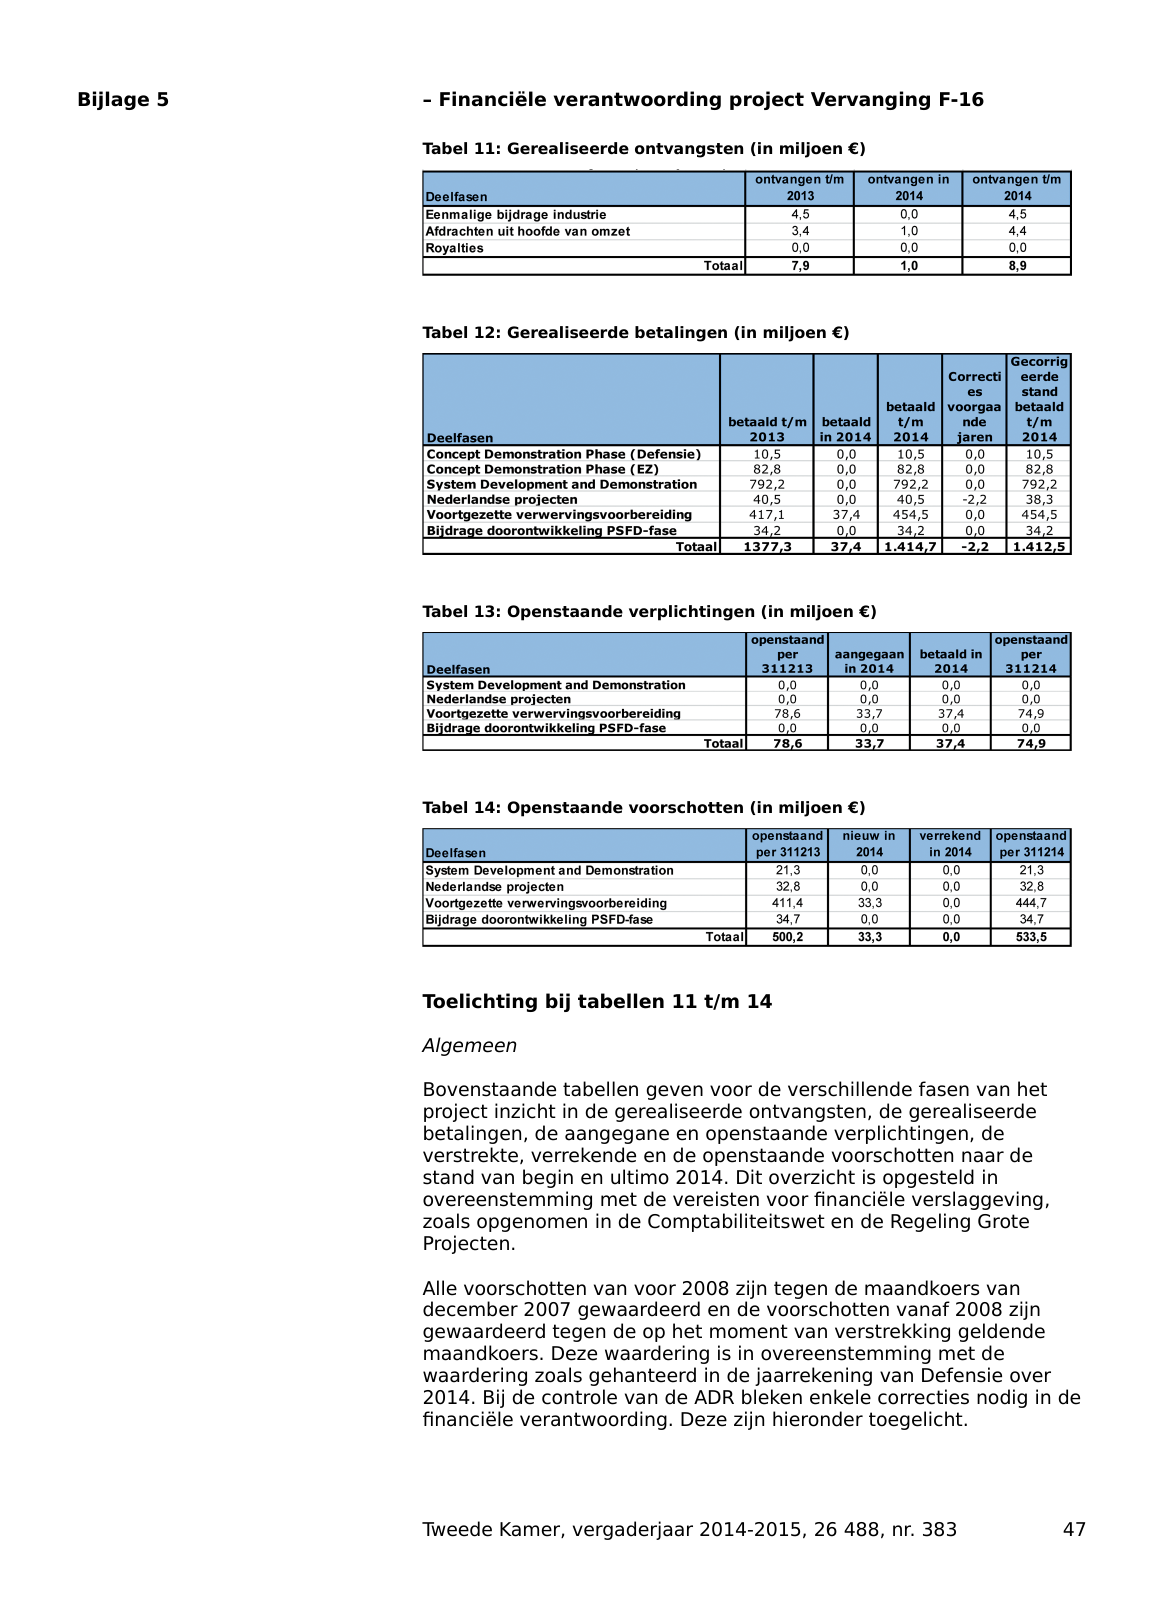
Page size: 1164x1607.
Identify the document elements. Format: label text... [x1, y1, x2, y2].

subtitle Algemeen [422, 1035, 1087, 1057]
picture [422, 353, 1072, 555]
text Tabel 12: Gerealiseerde betalingen (in miljoen €) [422, 324, 1072, 342]
text Alle voorschotten van voor 2008 zijn tegen de maandkoers van december 2007 gewaardeerd en de voorschotten vanaf 2008 zijn gewaardeerd tegen de op het moment van verstrekking geldende maandkoers. Deze waardering is in overeenstemming met de waardering zoals gehanteerd in de jaarrekening van Defensie over 2014. Bij de controle van de ADR bleken enkele correcties nodig in de financiële verantwoording. Deze zijn hieronder toegelicht. [422, 1277, 1087, 1431]
text Tabel 13: Openstaande verplichtingen (in miljoen €) [422, 603, 1072, 621]
picture [422, 169, 1072, 276]
subtitle Bijlage 5 – Financiële verantwoording project Vervanging F-16 [77, 89, 1087, 111]
picture [422, 828, 1072, 947]
subtitle Toelichting bij tabellen 11 t/m 14 [422, 991, 1087, 1013]
text Tabel 11: Gerealiseerde ontvangsten (in miljoen €) [422, 140, 1072, 158]
text Tabel 14: Openstaande voorschotten (in miljoen €) [422, 799, 1072, 817]
picture [422, 632, 1072, 751]
text Bovenstaande tabellen geven voor de verschillende fasen van het project inzicht in de gerealiseerde ontvangsten, de gerealiseerde betalingen, de aangegane en openstaande verplichtingen, de verstrekte, verrekende en de openstaande voorschotten naar de stand van begin en ultimo 2014. Dit overzicht is opgesteld in overeenstemming met de vereisten voor financiële verslaggeving, zoals opgenomen in de Comptabiliteitswet en de Regeling Grote Projecten. [422, 1079, 1087, 1255]
